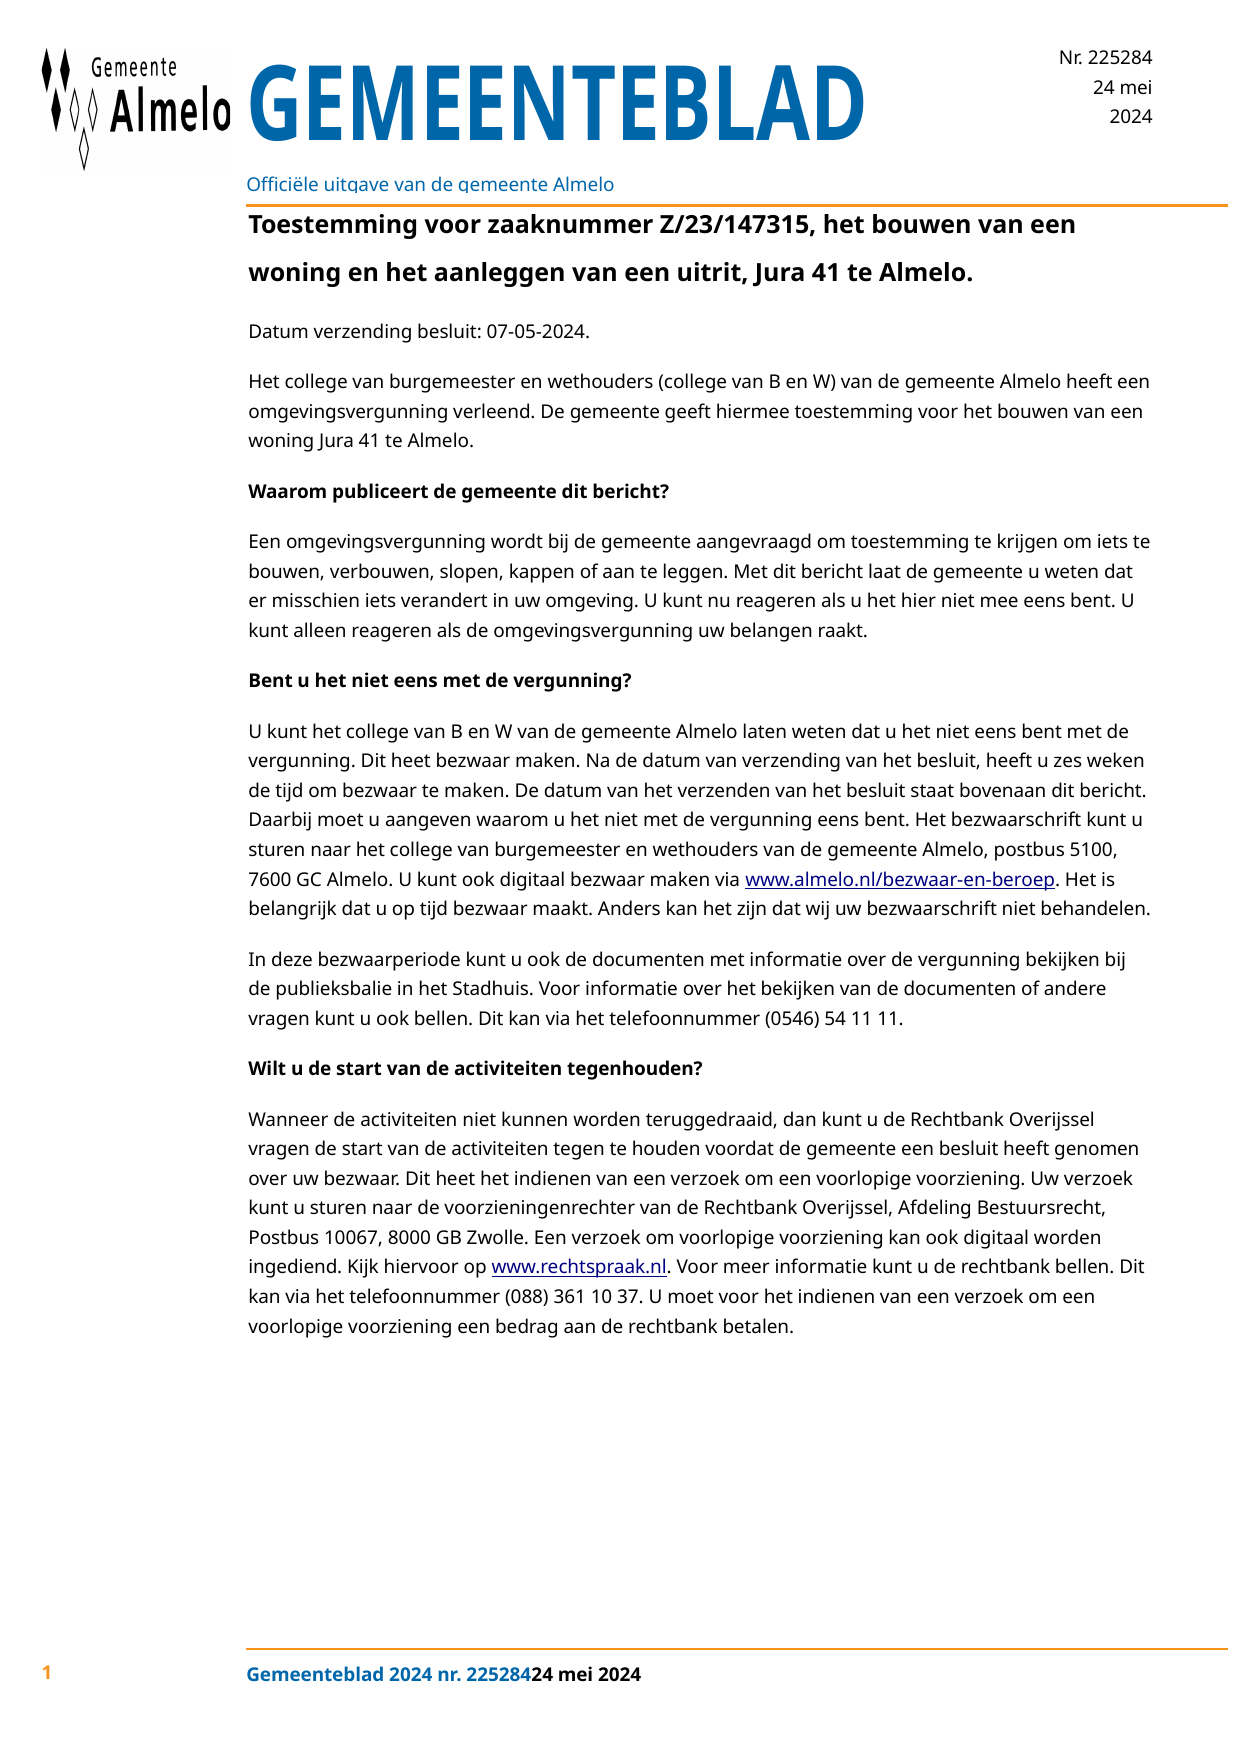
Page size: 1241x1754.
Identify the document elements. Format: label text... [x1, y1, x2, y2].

text Toestemming voor zaaknummer Z/23/147315, het bouwen van een woning en het aanleggen van een uitrit, Jura 41 te Almelo. [248, 207, 1152, 288]
text Het college van burgemeester en wethouders (college van B en W) van de gemeente Almelo heeft een omgevingsvergunning verleend. De gemeente geeft hiermee toestemming voor het bouwen van een woning Jura 41 te Almelo. [248, 368, 1152, 453]
text U kunt het college van B en W van de gemeente Almelo laten weten dat u het niet eens bent met de vergunning. Dit heet bezwaar maken. Na de datum van verzending van het besluit, heeft u zes weken de tijd om bezwaar te maken. De datum van het verzenden van het besluit staat bovenaan dit bericht. Daarbij moet u aangeven waarom u het niet met de vergunning eens bent. Het bezwaarschrift kunt u sturen naar het college van burgemeester en wethouders van de gemeente Almelo, postbus 5100, 7600 GC Almelo. U kunt ook digitaal bezwaar maken via www.almelo.nl/bezwaar-en-beroep. Het is belangrijk dat u op tijd bezwaar maakt. Anders kan het zijn dat wij uw bezwaarschrift niet behandelen. [248, 718, 1152, 921]
text Datum verzending besluit: 07-05-2024. [248, 318, 1152, 344]
text Wilt u de start van de activiteiten tegenhouden? [248, 1055, 1152, 1081]
picture [41, 47, 231, 172]
text Waarom publiceert de gemeente dit bericht? [248, 478, 1152, 504]
text Wanneer de activiteiten niet kunnen worden teruggedraaid, dan kunt u de Rechtbank Overijssel vragen de start van de activiteiten tegen te houden voordat de gemeente een besluit heeft genomen over uw bezwaar. Dit heet het indienen van een verzoek om een voorlopige voorziening. Uw verzoek kunt u sturen naar de voorzieningenrechter van de Rechtbank Overijssel, Afdeling Bestuursrecht, Postbus 10067, 8000 GB Zwolle. Een verzoek om voorlopige voorziening kan ook digitaal worden ingediend. Kijk hiervoor op www.rechtspraak.nl. Voor meer informatie kunt u de rechtbank bellen. Dit kan via het telefoonnummer (088) 361 10 37. U moet voor het indienen van een verzoek om een voorlopige voorziening een bedrag aan de rechtbank betalen. [248, 1106, 1152, 1339]
text Een omgevingsvergunning wordt bij de gemeente aangevraagd om toestemming te krijgen om iets te bouwen, verbouwen, slopen, kappen of aan te leggen. Met dit bericht laat de gemeente u weten dat er misschien iets verandert in uw omgeving. U kunt nu reageren als u het hier niet mee eens bent. U kunt alleen reageren als de omgevingsvergunning uw belangen raakt. [248, 528, 1152, 643]
text In deze bezwaarperiode kunt u ook de documenten met informatie over de vergunning bekijken bij de publieksbalie in het Stadhuis. Voor informatie over het bekijken van de documenten of andere vragen kunt u ook bellen. Dit kan via het telefoonnummer (0546) 54 11 11. [248, 946, 1152, 1031]
text Bent u het niet eens met de vergunning? [248, 667, 1152, 693]
